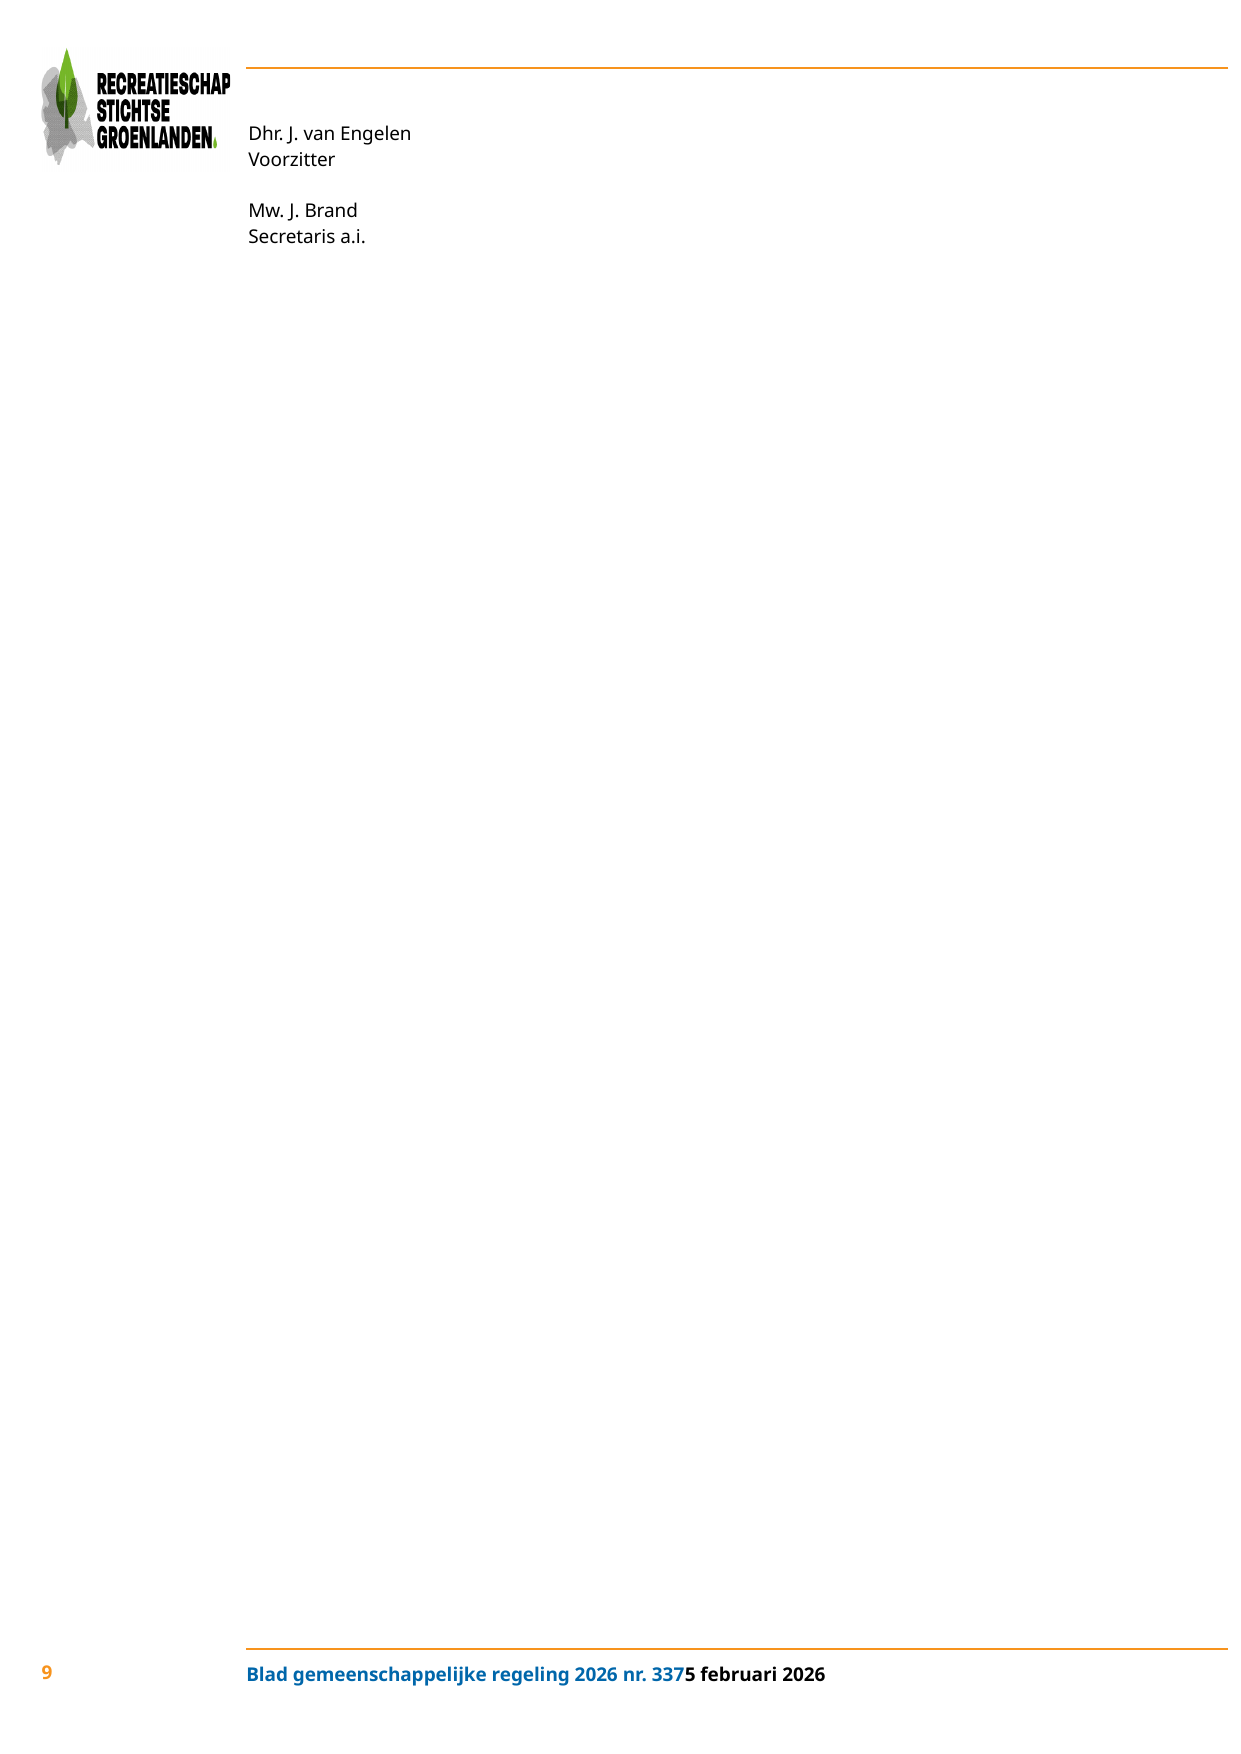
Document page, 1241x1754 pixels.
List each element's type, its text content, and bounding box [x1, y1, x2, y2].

picture [41, 47, 231, 172]
text Voorzitter [248, 146, 1152, 172]
text Mw. J. Brand [248, 198, 1152, 223]
text Dhr. J. van Engelen [248, 121, 1152, 146]
text Secretaris a.i. [248, 223, 1152, 249]
